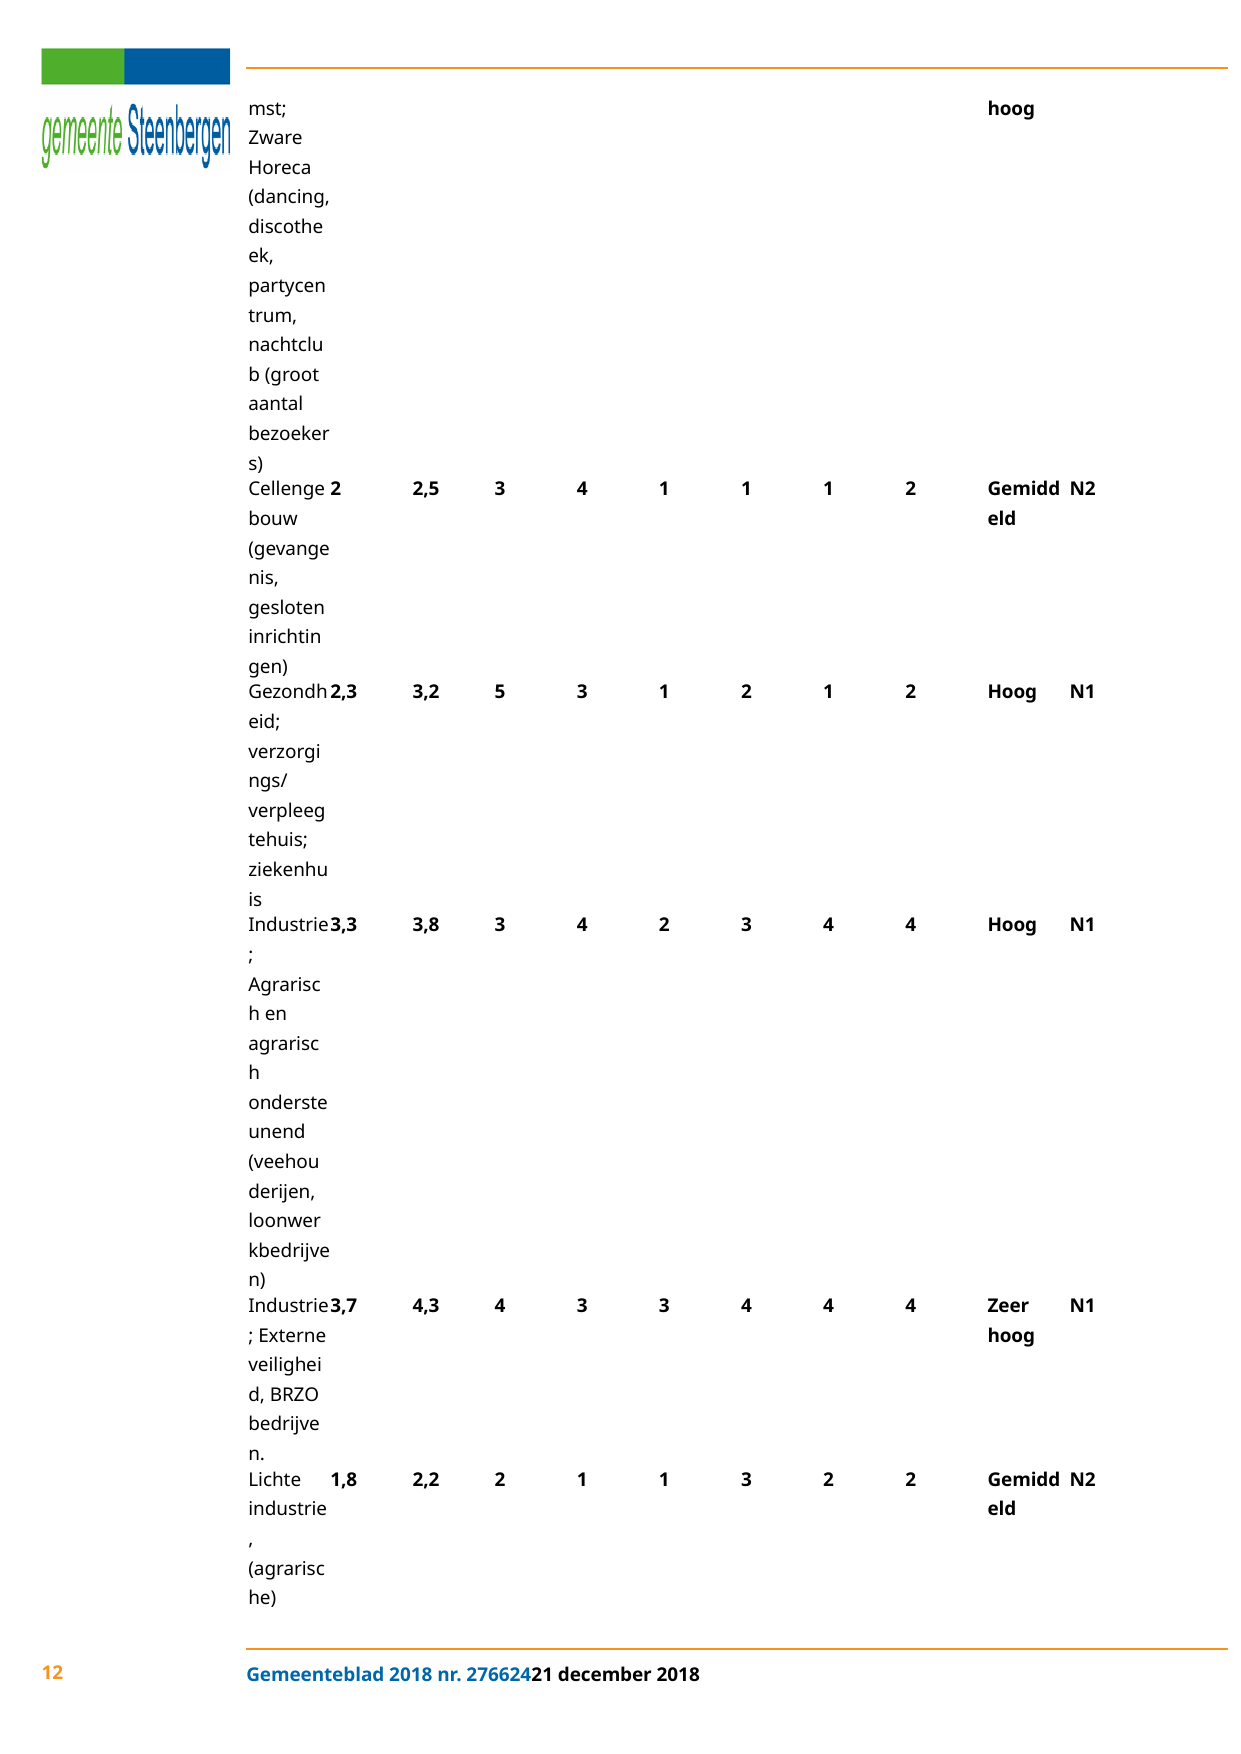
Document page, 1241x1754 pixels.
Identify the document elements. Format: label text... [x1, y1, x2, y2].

table_cell 4 [494, 1292, 577, 1466]
table_cell 4 [905, 1292, 987, 1466]
table_cell Cellengebouw (gevangenis, gesloten inrichtingen) [248, 476, 330, 679]
table_cell 1 [659, 679, 741, 912]
table_cell 5 [494, 679, 577, 912]
table_cell 1 [823, 476, 905, 679]
table_cell N2 [1069, 476, 1152, 679]
table_cell 4 [741, 1292, 823, 1466]
table_cell 4 [823, 912, 905, 1292]
table_cell 2,5 [412, 476, 494, 679]
table_cell [659, 95, 741, 476]
table_cell N2 [1069, 1466, 1152, 1610]
table_cell mst; Zware Horeca (dancing, discotheek, partycentrum, nachtclub (groot aantal bezoekers) [248, 95, 330, 476]
table_cell Hoog [987, 679, 1069, 912]
table_cell 1,8 [330, 1466, 412, 1610]
table_cell Industrie; Agrarisch en agrarisch ondersteunend (veehouderijen, loonwerkbedrijven) [248, 912, 330, 1292]
table_cell [823, 95, 905, 476]
table_cell 2,3 [330, 679, 412, 912]
table_cell 1 [823, 679, 905, 912]
picture [41, 47, 231, 172]
table_cell [330, 95, 412, 476]
table_cell 3 [494, 912, 577, 1292]
table_cell N1 [1069, 1292, 1152, 1466]
table_cell 4 [905, 912, 987, 1292]
table_cell 3 [494, 476, 577, 679]
table_cell 4,3 [412, 1292, 494, 1466]
table_cell 2 [905, 1466, 987, 1610]
table_cell 4 [577, 912, 659, 1292]
table_cell Hoog [987, 912, 1069, 1292]
table_cell 1 [659, 1466, 741, 1610]
table_cell 2 [823, 1466, 905, 1610]
table_cell [577, 95, 659, 476]
table_cell [905, 95, 987, 476]
table_cell 4 [577, 476, 659, 679]
table_cell Gemiddeld [987, 476, 1069, 679]
table_cell [494, 95, 577, 476]
table_cell Gezondheid; verzorgings/ verpleegtehuis; ziekenhuis [248, 679, 330, 912]
table_cell 2 [905, 476, 987, 679]
table_cell Gemiddeld [987, 1466, 1069, 1610]
table_cell N1 [1069, 912, 1152, 1292]
table_cell [741, 95, 823, 476]
table_cell 3,2 [412, 679, 494, 912]
table_cell 2 [330, 476, 412, 679]
table_cell [1069, 95, 1152, 476]
table_cell 3 [577, 1292, 659, 1466]
table_cell Industrie; Externe veiligheid, BRZO bedrijven. [248, 1292, 330, 1466]
table_cell 3 [659, 1292, 741, 1466]
table_cell 2 [494, 1466, 577, 1610]
table_cell 3,3 [330, 912, 412, 1292]
table_cell 3 [741, 1466, 823, 1610]
table_cell 3 [577, 679, 659, 912]
table_cell Zeer hoog [987, 1292, 1069, 1466]
table_cell 2 [659, 912, 741, 1292]
table_cell 1 [659, 476, 741, 679]
table_cell N1 [1069, 679, 1152, 912]
table_cell 1 [577, 1466, 659, 1610]
table_cell hoog [987, 95, 1069, 476]
table_cell 2 [741, 679, 823, 912]
table_cell 1 [741, 476, 823, 679]
table_cell 3,8 [412, 912, 494, 1292]
table_cell 2 [905, 679, 987, 912]
table_cell [412, 95, 494, 476]
table_cell 3 [741, 912, 823, 1292]
table_cell Lichte industrie, (agrarische) [248, 1466, 330, 1610]
table_cell 2,2 [412, 1466, 494, 1610]
table_cell 3,7 [330, 1292, 412, 1466]
table_cell 4 [823, 1292, 905, 1466]
